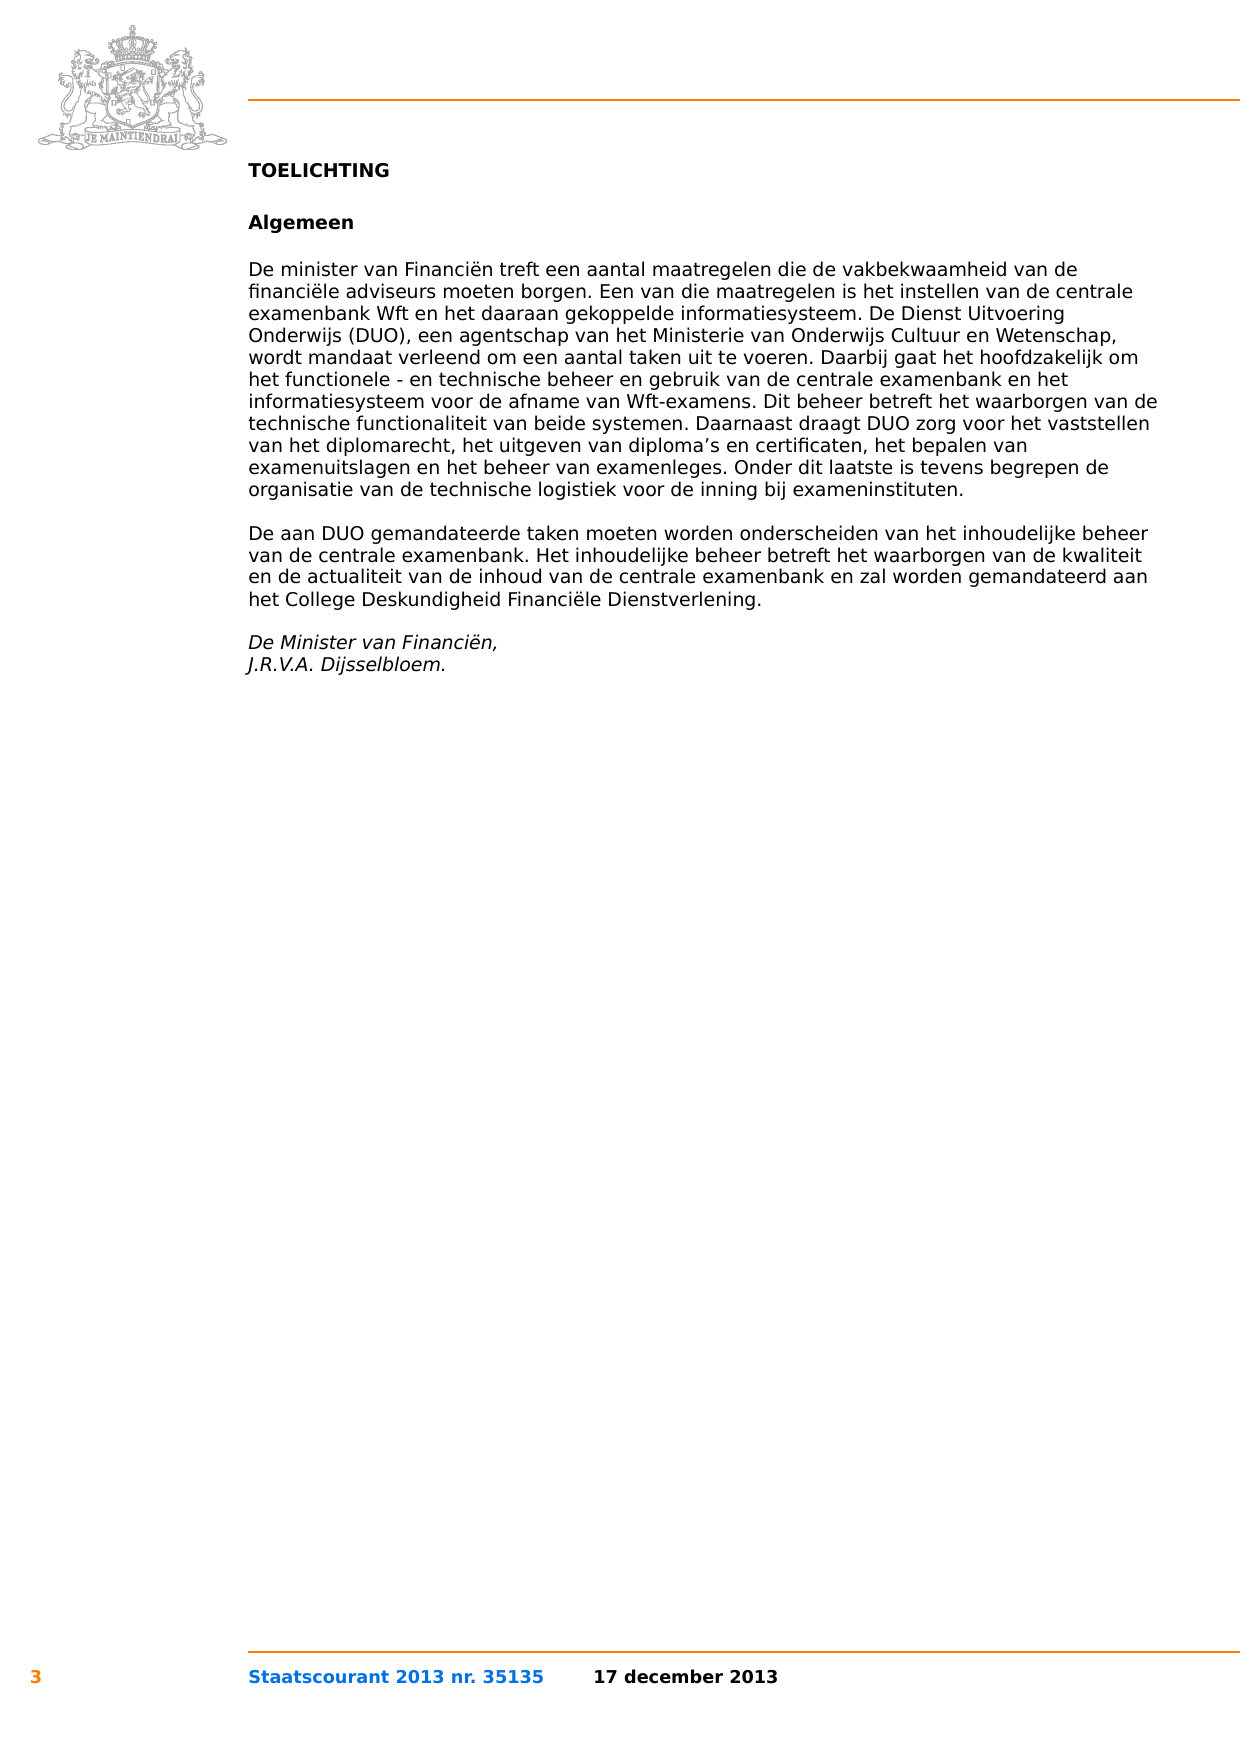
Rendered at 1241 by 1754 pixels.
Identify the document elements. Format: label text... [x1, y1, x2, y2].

subtitle Algemeen [248, 212, 1163, 234]
text De aan DUO gemandateerde taken moeten worden onderscheiden van het inhoudelijke beheer van de centrale examenbank. Het inhoudelijke beheer betreft het waarborgen van de kwaliteit en de actualiteit van de inhoud van de centrale examenbank en zal worden gemandateerd aan het College Deskundigheid Financiële Dienstverlening. [248, 522, 1163, 610]
picture [38, 25, 227, 150]
text De Minister van Financiën, J.R.V.A. Dijsselbloem. [248, 632, 1163, 676]
text De minister van Financiën treft een aantal maatregelen die de vakbekwaamheid van de financiële adviseurs moeten borgen. Een van die maatregelen is het instellen van de centrale examenbank Wft en het daaraan gekoppelde informatiesysteem. De Dienst Uitvoering Onderwijs (DUO), een agentschap van het Ministerie van Onderwijs Cultuur en Wetenschap, wordt mandaat verleend om een aantal taken uit te voeren. Daarbij gaat het hoofdzakelijk om het functionele - en technische beheer en gebruik van de centrale examenbank en het informatiesysteem voor de afname van Wft-examens. Dit beheer betreft het waarborgen van de technische functionaliteit van beide systemen. Daarnaast draagt DUO zorg voor het vaststellen van het diplomarecht, het uitgeven van diploma’s en certificaten, het bepalen van examenuitslagen en het beheer van examenleges. Onder dit laatste is tevens begrepen de organisatie van de technische logistiek voor de inning bij exameninstituten. [248, 259, 1163, 501]
subtitle TOELICHTING [248, 160, 1163, 182]
